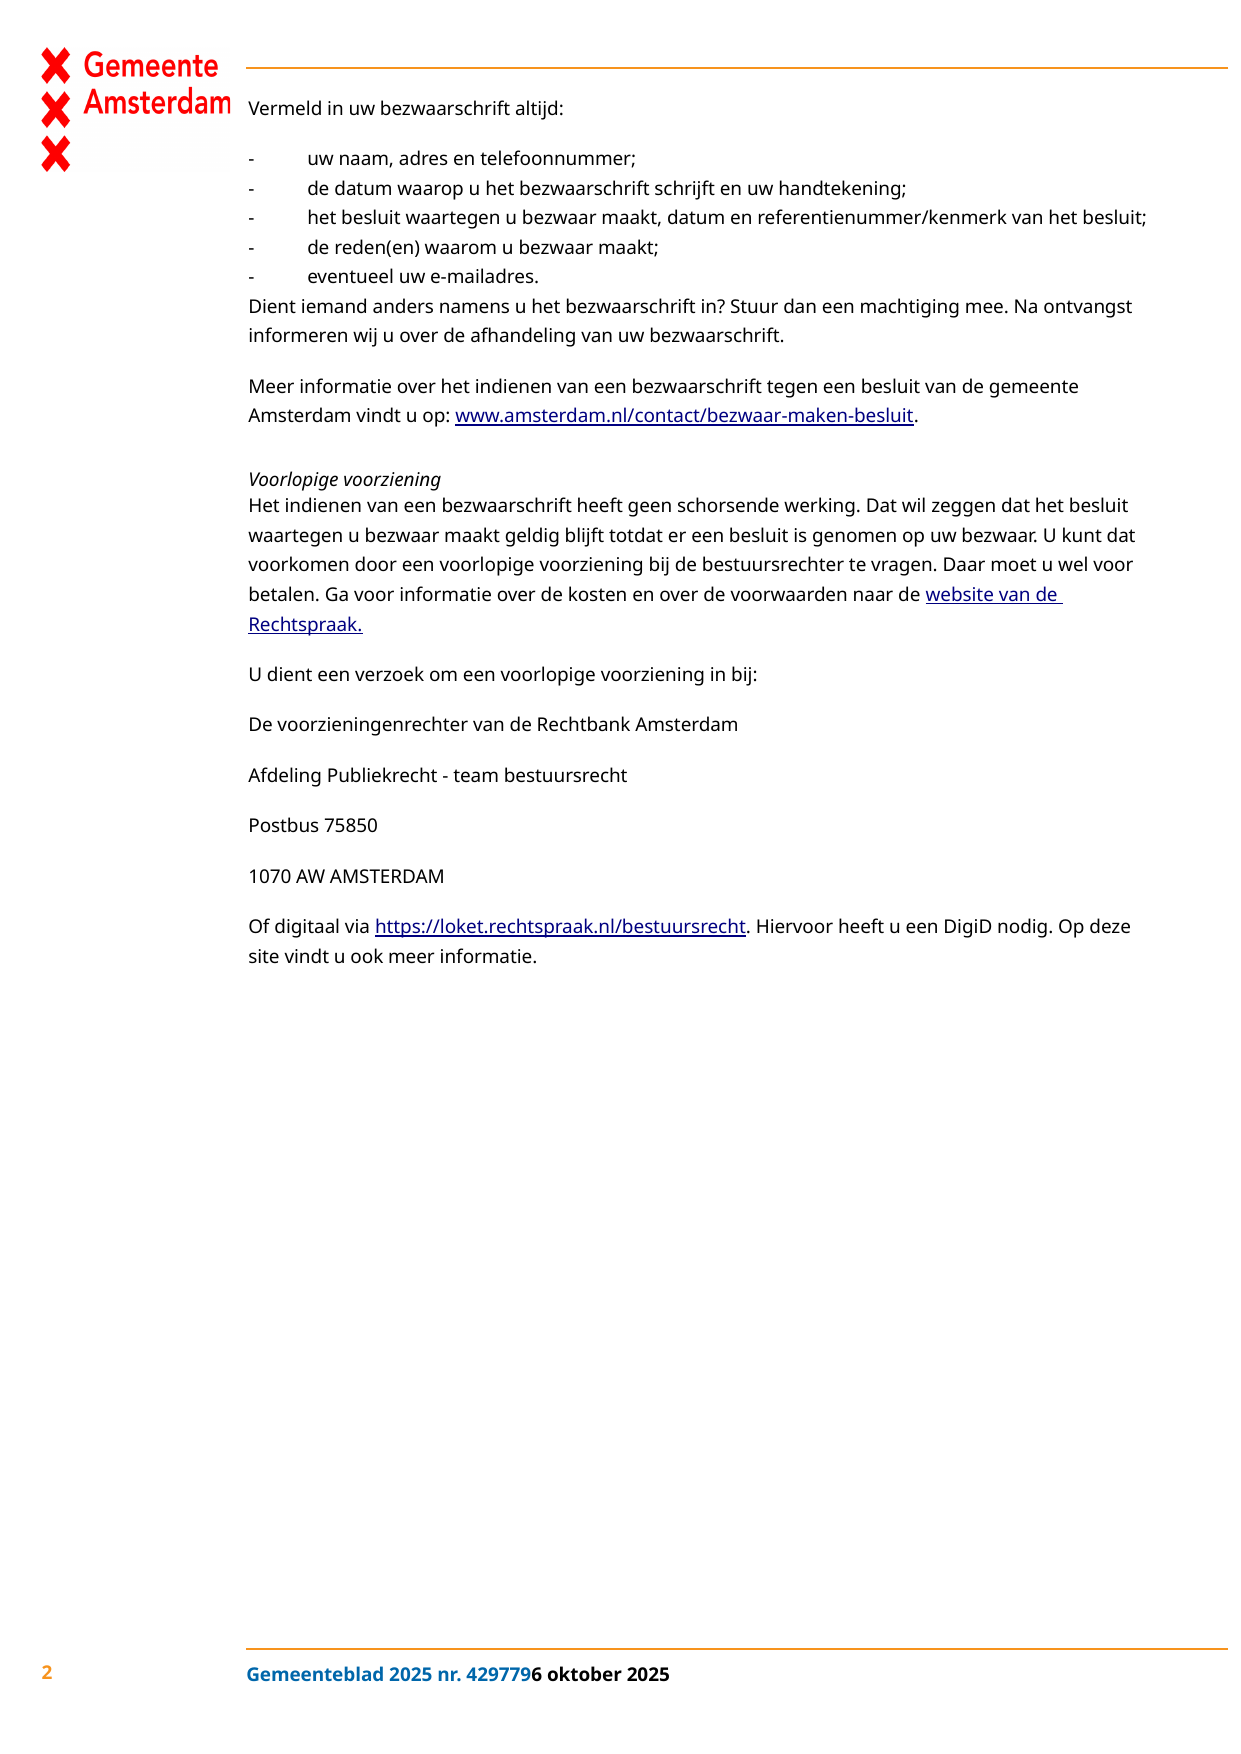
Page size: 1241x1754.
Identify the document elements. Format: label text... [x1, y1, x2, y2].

list uw naam, adres en telefoonnummer; [248, 145, 1152, 171]
list de reden(en) waarom u bezwaar maakt; [248, 234, 1152, 260]
picture [41, 47, 231, 172]
text De voorzieningenrechter van de Rechtbank Amsterdam [248, 712, 1152, 737]
text Het indienen van een bezwaarschrift heeft geen schorsende werking. Dat wil zeggen dat het besluit waartegen u bezwaar maakt geldig blijft totdat er een besluit is genomen op uw bezwaar. U kunt dat voorkomen door een voorlopige voorziening bij de bestuursrechter te vragen. Daar moet u wel voor betalen. Ga voor informatie over de kosten en over de voorwaarden naar de website van de Rechtspraak. [248, 492, 1152, 636]
text Vermeld in uw bezwaarschrift altijd: [248, 95, 1152, 121]
text Of digitaal via https://loket.rechtspraak.nl/bestuursrecht. Hiervoor heeft u een DigiD nodig. Op deze site vindt u ook meer informatie. [248, 913, 1152, 968]
list eventueel uw e-mailadres. [248, 263, 1152, 289]
text Dient iemand anders namens u het bezwaarschrift in? Stuur dan een machtiging mee. Na ontvangst informeren wij u over de afhandeling van uw bezwaarschrift. [248, 293, 1152, 348]
list het besluit waartegen u bezwaar maakt, datum en referentienummer/kenmerk van het besluit; [248, 204, 1152, 230]
text Voorlopige voorziening [248, 467, 1152, 492]
text 1070 AW AMSTERDAM [248, 863, 1152, 888]
text Afdeling Publiekrecht - team bestuursrecht [248, 762, 1152, 788]
text Meer informatie over het indienen van een bezwaarschrift tegen een besluit van de gemeente Amsterdam vindt u op: www.amsterdam.nl/contact/bezwaar-maken-besluit. [248, 373, 1152, 428]
text Postbus 75850 [248, 812, 1152, 838]
text U dient een verzoek om een voorlopige voorziening in bij: [248, 661, 1152, 687]
list de datum waarop u het bezwaarschrift schrijft en uw handtekening; [248, 175, 1152, 201]
